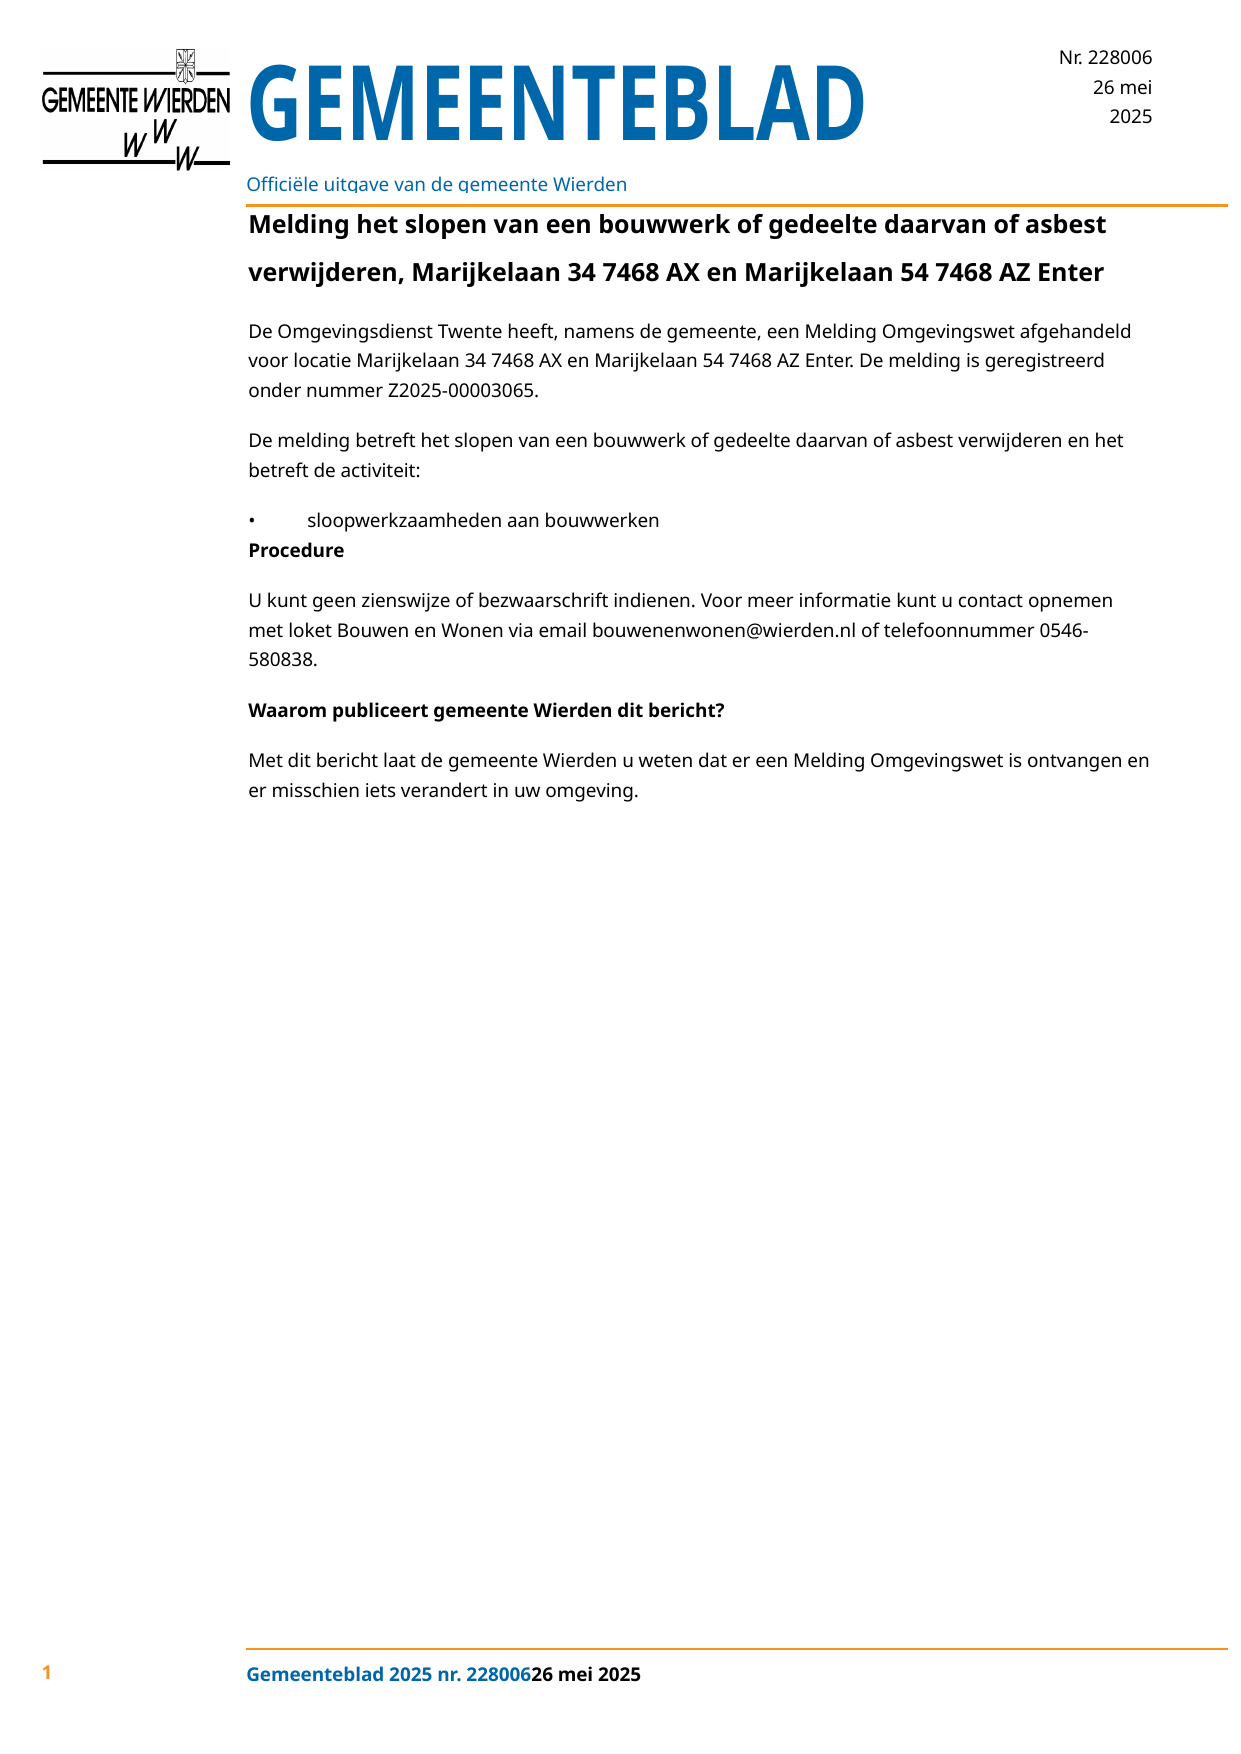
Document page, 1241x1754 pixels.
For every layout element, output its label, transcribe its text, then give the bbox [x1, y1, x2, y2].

text De melding betreft het slopen van een bouwwerk of gedeelte daarvan of asbest verwijderen en het betreft de activiteit: [248, 427, 1152, 483]
text De Omgevingsdienst Twente heeft, namens de gemeente, een Melding Omgevingswet afgehandeld voor locatie Marijkelaan 34 7468 AX en Marijkelaan 54 7468 AZ Enter. De melding is geregistreerd onder nummer Z2025-00003065. [248, 318, 1152, 403]
picture [41, 47, 231, 172]
list sloopwerkzaamheden aan bouwwerken [248, 507, 1152, 533]
text Waarom publiceert gemeente Wierden dit bericht? [248, 697, 1152, 723]
text Procedure [248, 537, 1152, 563]
text U kunt geen zienswijze of bezwaarschrift indienen. Voor meer informatie kunt u contact opnemen met loket Bouwen en Wonen via email bouwenenwonen@wierden.nl of telefoonnummer 0546-580838. [248, 587, 1152, 672]
text Melding het slopen van een bouwwerk of gedeelte daarvan of asbest verwijderen, Marijkelaan 34 7468 AX en Marijkelaan 54 7468 AZ Enter [248, 207, 1152, 288]
text Met dit bericht laat de gemeente Wierden u weten dat er een Melding Omgevingswet is ontvangen en er misschien iets verandert in uw omgeving. [248, 747, 1152, 803]
